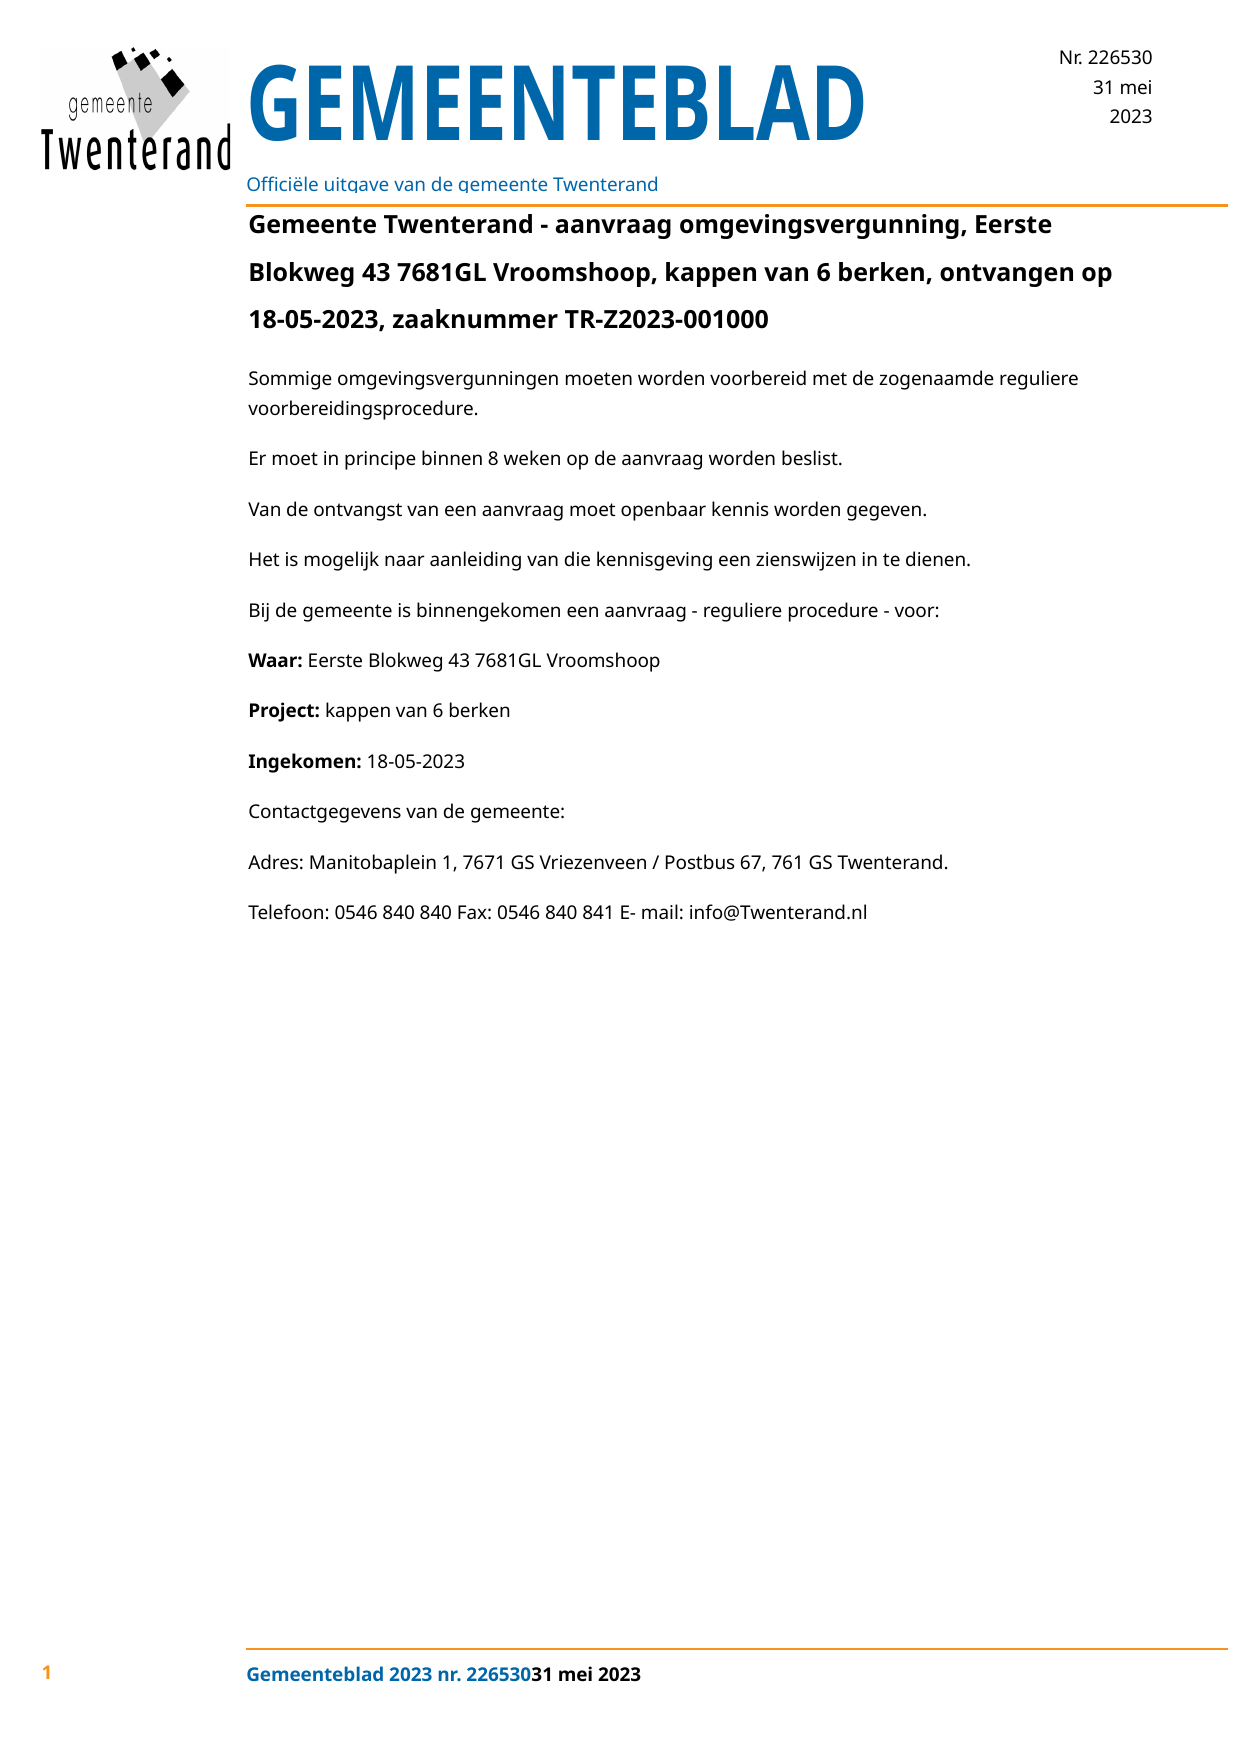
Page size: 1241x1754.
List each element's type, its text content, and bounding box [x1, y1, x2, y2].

text Gemeente Twenterand - aanvraag omgevingsvergunning, Eerste Blokweg 43 7681GL Vroomshoop, kappen van 6 berken, ontvangen op 18-05-2023, zaaknummer TR-Z2023-001000 [248, 207, 1152, 336]
text Sommige omgevingsvergunningen moeten worden voorbereid met de zogenaamde reguliere voorbereidingsprocedure. [248, 366, 1152, 421]
text Ingekomen: 18-05-2023 [248, 748, 1152, 774]
text Contactgegevens van de gemeente: [248, 798, 1152, 824]
picture [41, 47, 231, 172]
text Telefoon: 0546 840 840 Fax: 0546 840 841 E- mail: info@Twenterand.nl [248, 899, 1152, 925]
text Adres: Manitobaplein 1, 7671 GS Vriezenveen / Postbus 67, 761 GS Twenterand. [248, 849, 1152, 874]
text Het is mogelijk naar aanleiding van die kennisgeving een zienswijzen in te dienen. [248, 546, 1152, 572]
text Project: kappen van 6 berken [248, 698, 1152, 723]
text Er moet in principe binnen 8 weken op de aanvraag worden beslist. [248, 446, 1152, 471]
text Bij de gemeente is binnengekomen een aanvraag - reguliere procedure - voor: [248, 597, 1152, 622]
text Van de ontvangst van een aanvraag moet openbaar kennis worden gegeven. [248, 496, 1152, 522]
text Waar: Eerste Blokweg 43 7681GL Vroomshoop [248, 647, 1152, 673]
